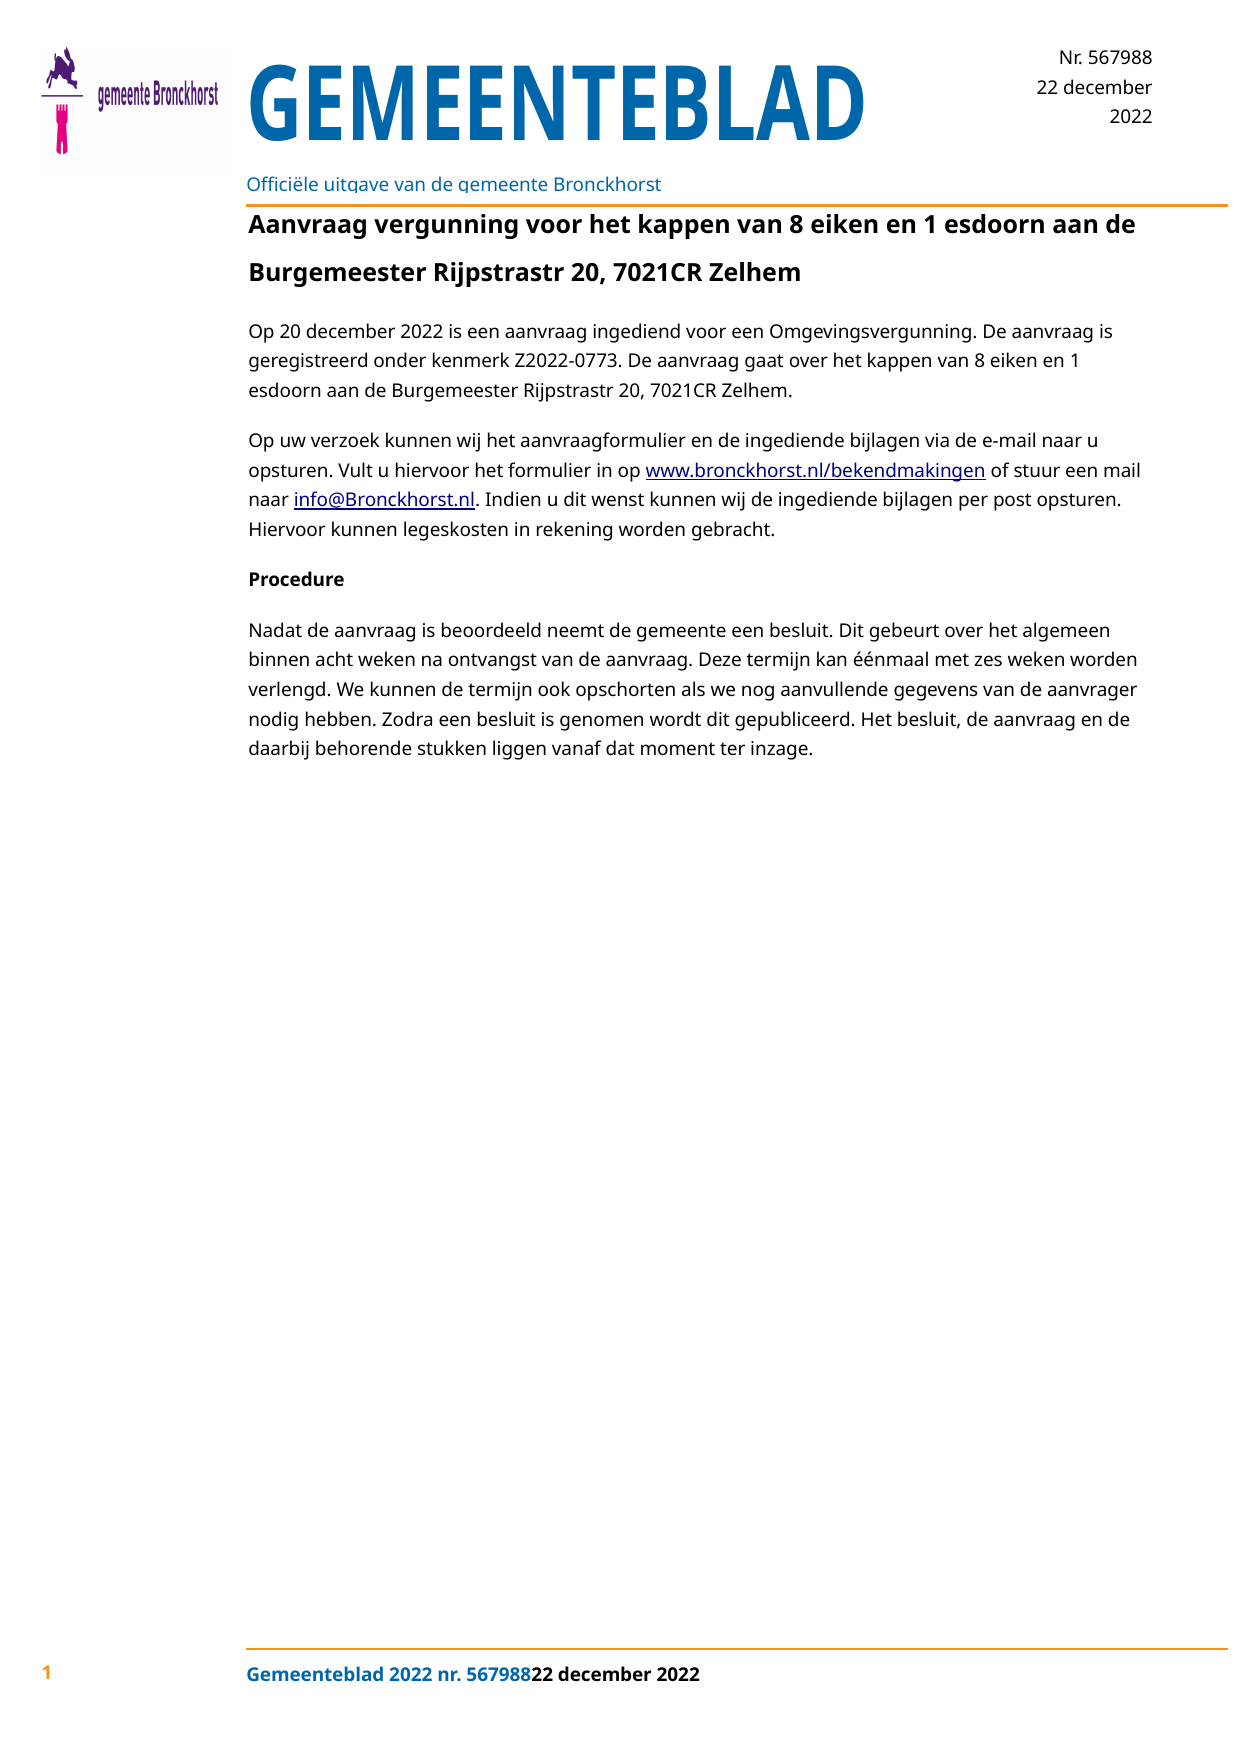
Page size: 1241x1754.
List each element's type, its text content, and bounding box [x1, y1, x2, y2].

text Op uw verzoek kunnen wij het aanvraagformulier en de ingediende bijlagen via de e-mail naar u opsturen. Vult u hiervoor het formulier in op www.bronckhorst.nl/bekendmakingen of stuur een mail naar info@Bronckhorst.nl. Indien u dit wenst kunnen wij de ingediende bijlagen per post opsturen. Hiervoor kunnen legeskosten in rekening worden gebracht. [248, 427, 1152, 542]
text Op 20 december 2022 is een aanvraag ingediend voor een Omgevingsvergunning. De aanvraag is geregistreerd onder kenmerk Z2022-0773. De aanvraag gaat over het kappen van 8 eiken en 1 esdoorn aan de Burgemeester Rijpstrastr 20, 7021CR Zelhem. [248, 318, 1152, 403]
text Aanvraag vergunning voor het kappen van 8 eiken en 1 esdoorn aan de Burgemeester Rijpstrastr 20, 7021CR Zelhem [248, 207, 1152, 288]
text Procedure [248, 567, 1152, 592]
picture [41, 47, 231, 172]
text Nadat de aanvraag is beoordeeld neemt de gemeente een besluit. Dit gebeurt over het algemeen binnen acht weken na ontvangst van de aanvraag. Deze termijn kan éénmaal met zes weken worden verlengd. We kunnen de termijn ook opschorten als we nog aanvullende gegevens van de aanvrager nodig hebben. Zodra een besluit is genomen wordt dit gepubliceerd. Het besluit, de aanvraag en de daarbij behorende stukken liggen vanaf dat moment ter inzage. [248, 617, 1152, 761]
